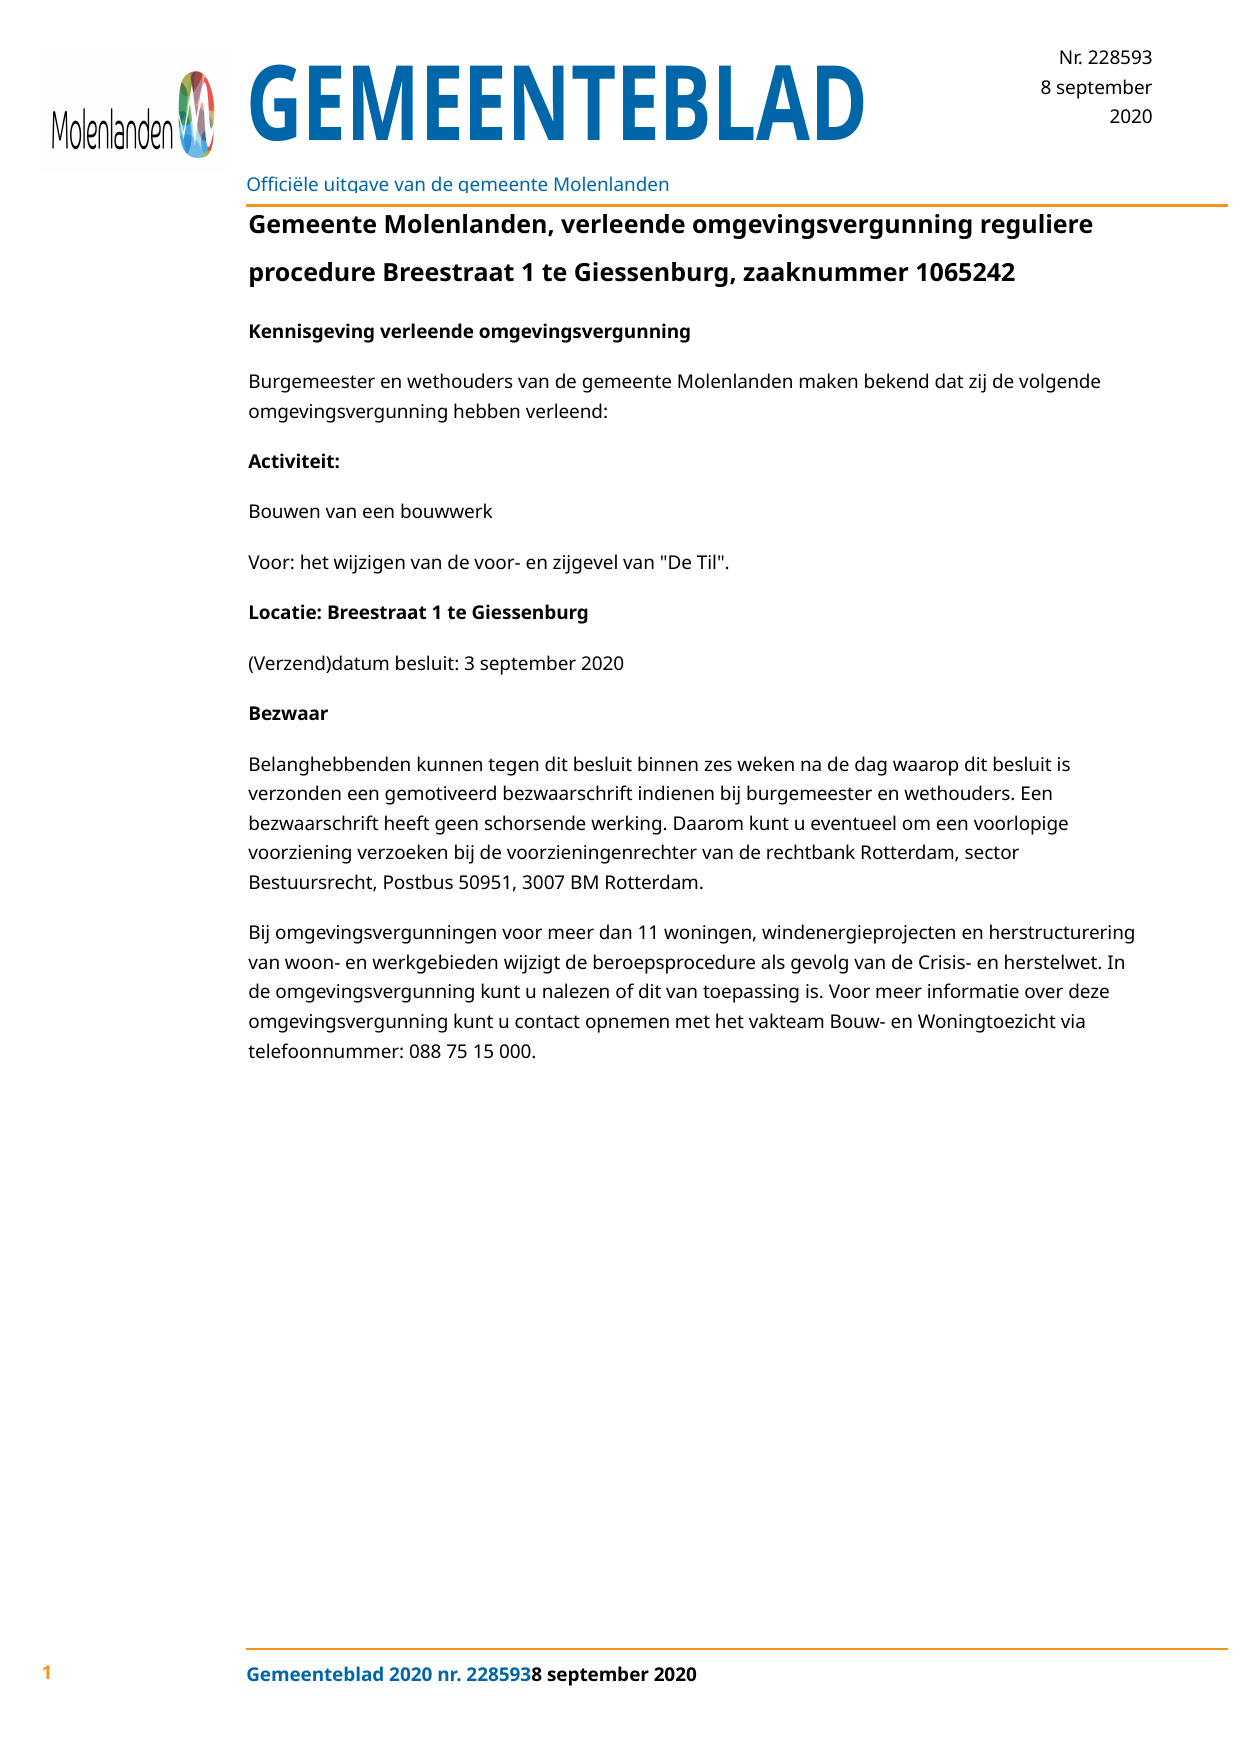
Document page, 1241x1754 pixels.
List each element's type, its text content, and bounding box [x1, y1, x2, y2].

text Belanghebbenden kunnen tegen dit besluit binnen zes weken na de dag waarop dit besluit is verzonden een gemotiveerd bezwaarschrift indienen bij burgemeester en wethouders. Een bezwaarschrift heeft geen schorsende werking. Daarom kunt u eventueel om een voorlopige voorziening verzoeken bij de voorzieningenrechter van de rechtbank Rotterdam, sector Bestuursrecht, Postbus 50951, 3007 BM Rotterdam. [248, 751, 1152, 895]
text (Verzend)datum besluit: 3 september 2020 [248, 650, 1152, 676]
text Burgemeester en wethouders van de gemeente Molenlanden maken bekend dat zij de volgende omgevingsvergunning hebben verleend: [248, 368, 1152, 424]
text Kennisgeving verleende omgevingsvergunning [248, 318, 1152, 344]
text Gemeente Molenlanden, verleende omgevingsvergunning reguliere procedure Breestraat 1 te Giessenburg, zaaknummer 1065242 [248, 207, 1152, 288]
text Bezwaar [248, 700, 1152, 726]
text Activiteit: [248, 448, 1152, 474]
text Bouwen van een bouwwerk [248, 499, 1152, 524]
text Voor: het wijzigen van de voor- en zijgevel van "De Til". [248, 549, 1152, 575]
text Locatie: Breestraat 1 te Giessenburg [248, 599, 1152, 625]
picture [41, 47, 231, 172]
text Bij omgevingsvergunningen voor meer dan 11 woningen, windenergieprojecten en herstructurering van woon- en werkgebieden wijzigt de beroepsprocedure als gevolg van de Crisis- en herstelwet. In de omgevingsvergunning kunt u nalezen of dit van toepassing is. Voor meer informatie over deze omgevingsvergunning kunt u contact opnemen met het vakteam Bouw- en Woningtoezicht via telefoonnummer: 088 75 15 000. [248, 919, 1152, 1064]
